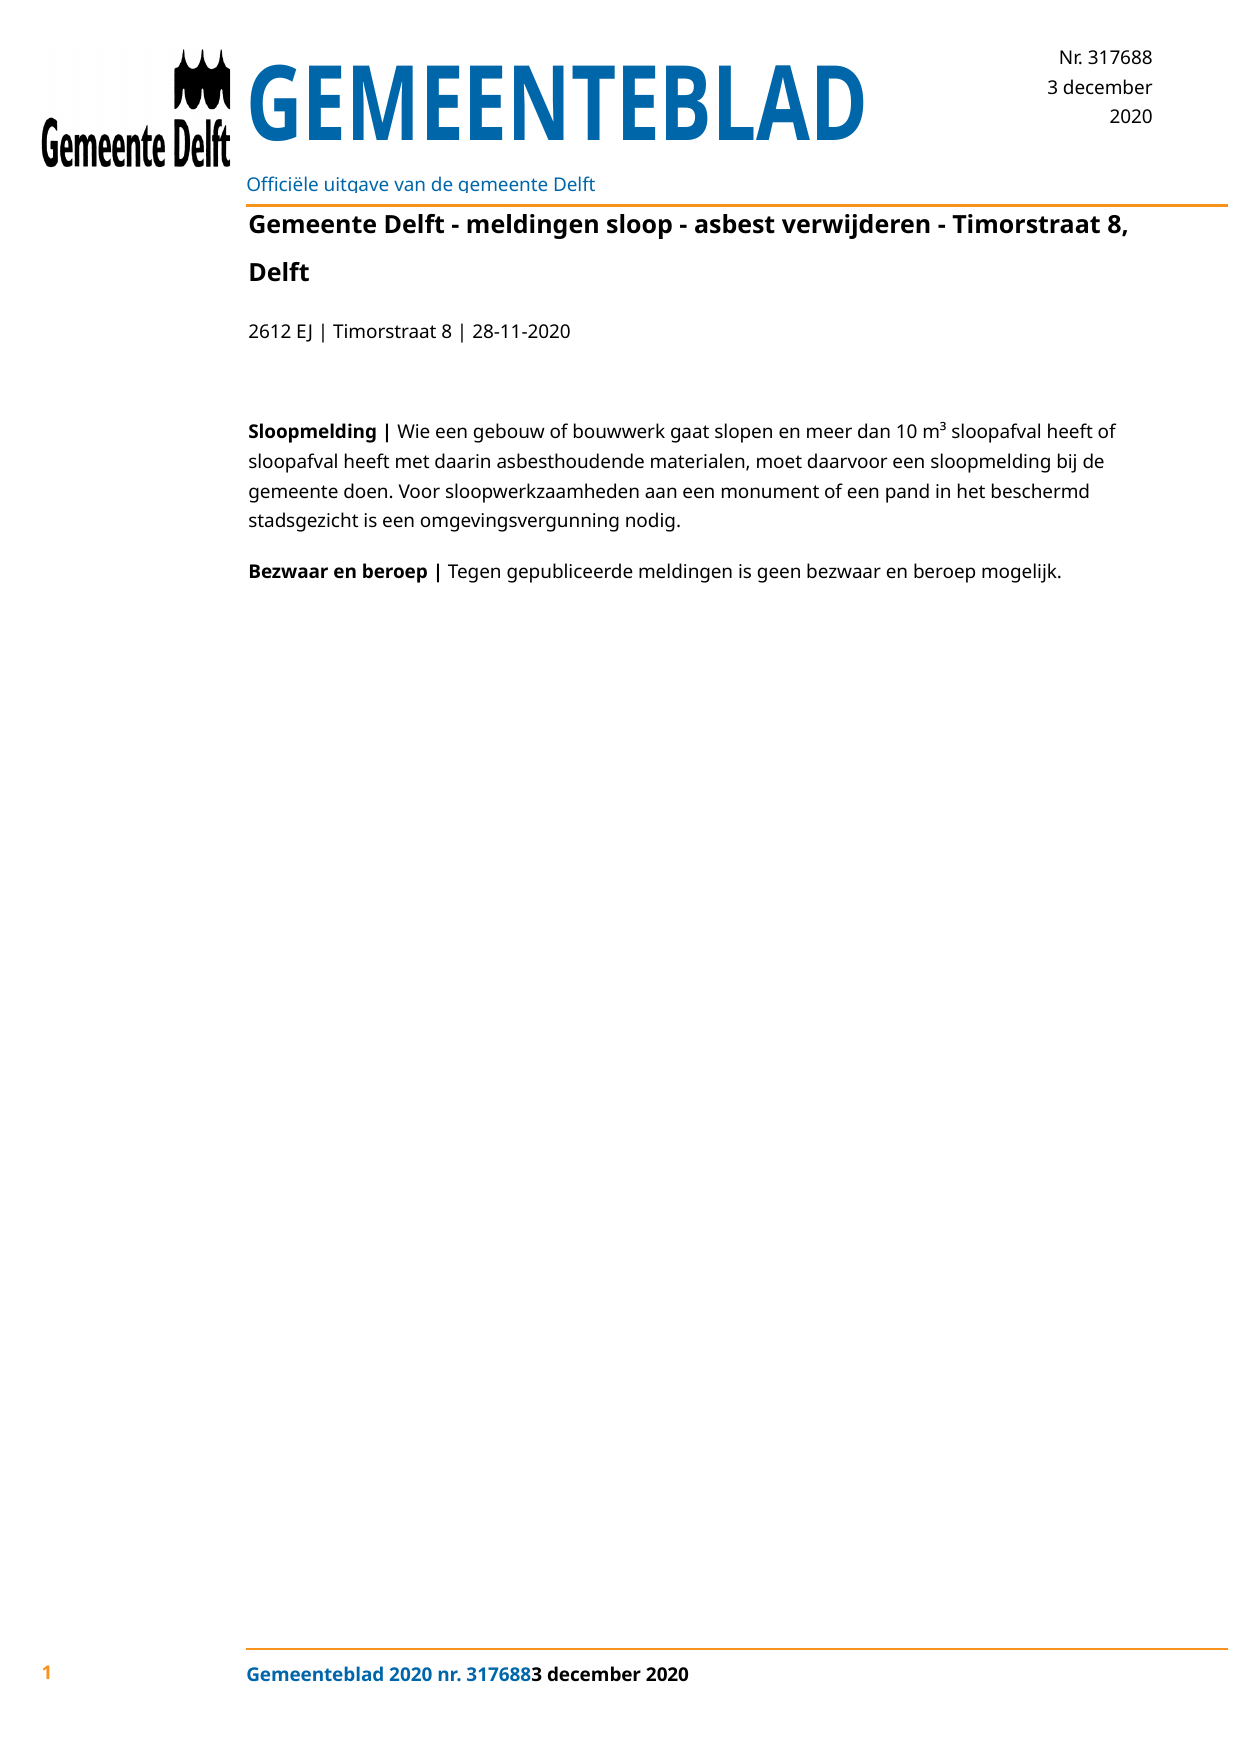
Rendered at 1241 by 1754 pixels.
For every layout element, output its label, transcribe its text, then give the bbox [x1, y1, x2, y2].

text Sloopmelding | Wie een gebouw of bouwwerk gaat slopen en meer dan 10 m³ sloopafval heeft of sloopafval heeft met daarin asbesthoudende materialen, moet daarvoor een sloopmelding bij de gemeente doen. Voor sloopwerkzaamheden aan een monument of een pand in het beschermd stadsgezicht is een omgevingsvergunning nodig. [248, 419, 1152, 533]
text 2612 EJ | Timorstraat 8 | 28-11-2020 [248, 318, 1152, 344]
text Gemeente Delft - meldingen sloop - asbest verwijderen - Timorstraat 8, Delft [248, 207, 1152, 288]
text Bezwaar en beroep | Tegen gepubliceerde meldingen is geen bezwaar en beroep mogelijk. [248, 558, 1152, 584]
picture [41, 47, 231, 172]
